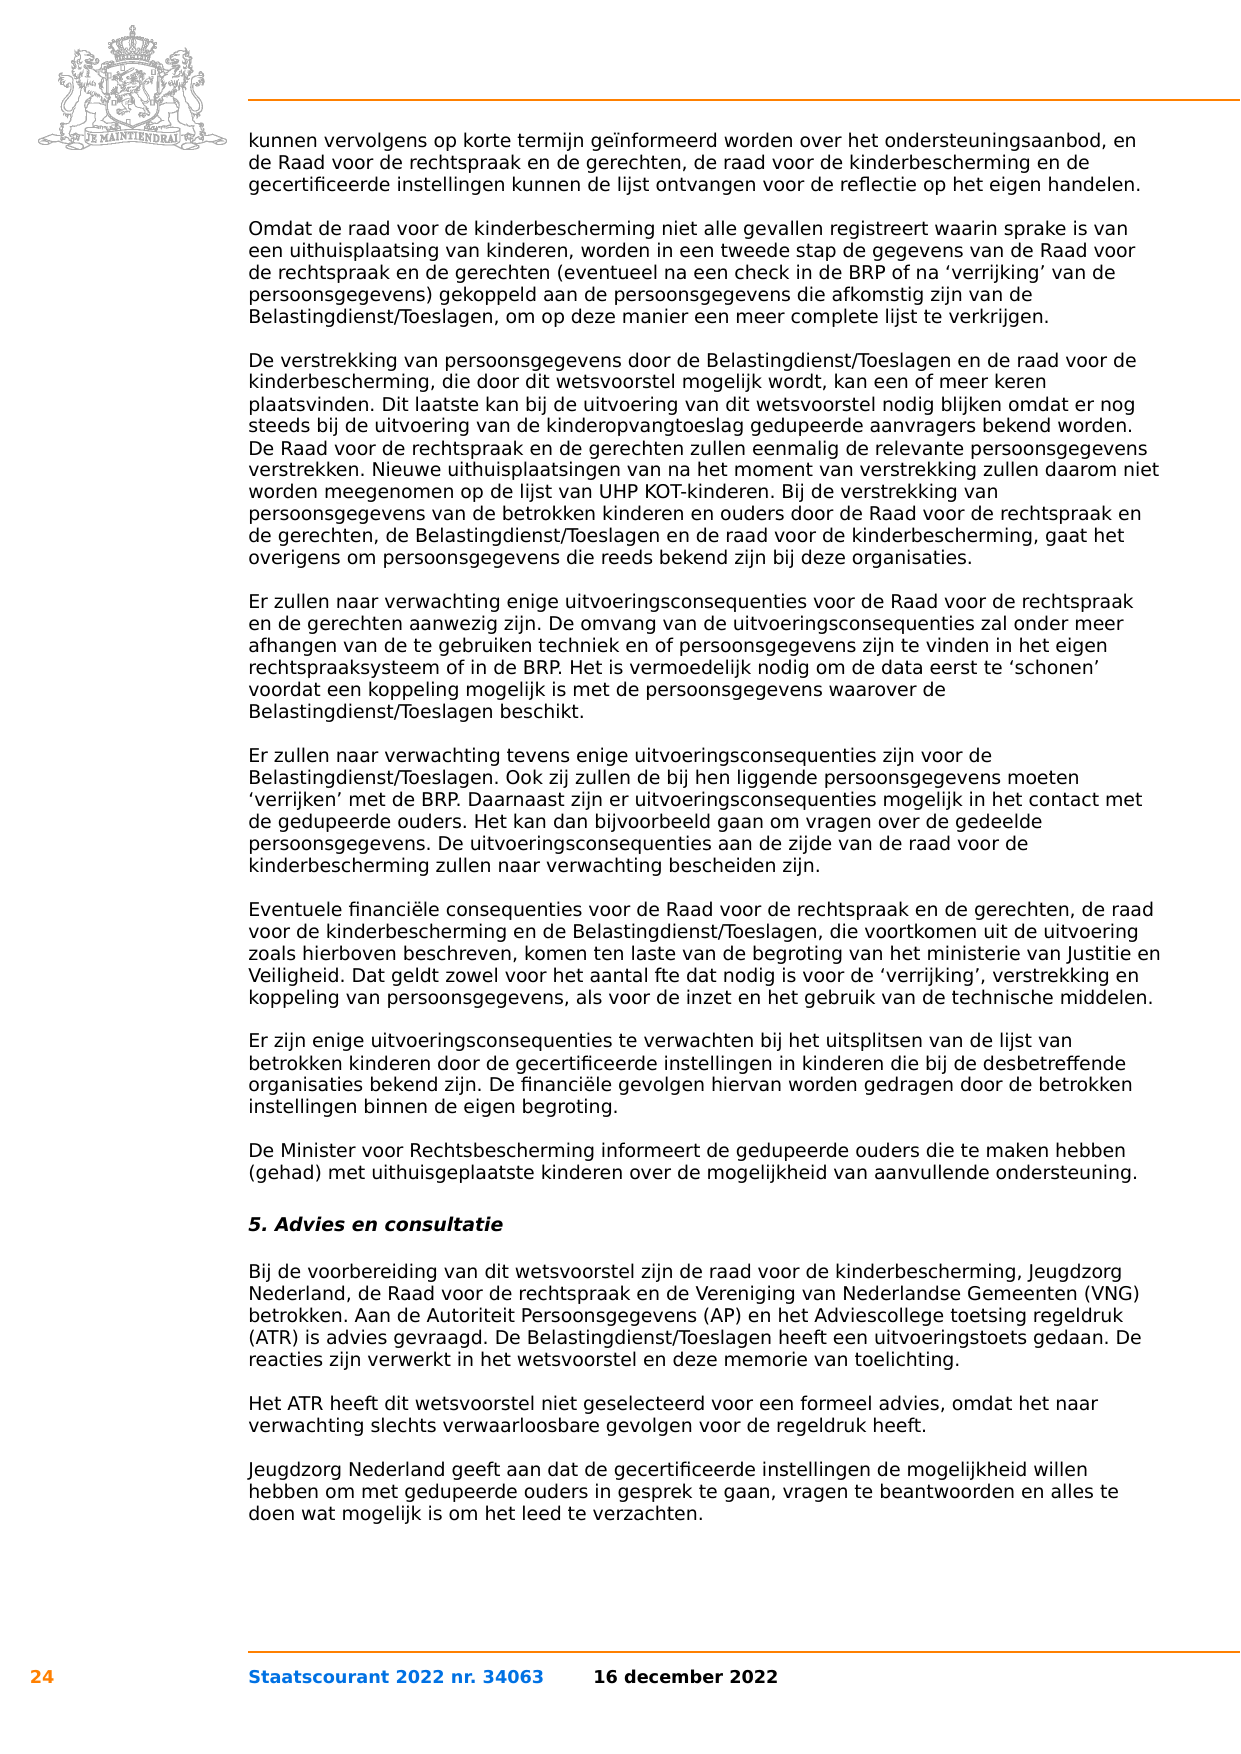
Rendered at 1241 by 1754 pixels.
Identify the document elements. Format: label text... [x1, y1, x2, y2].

subtitle 5. Advies en consultatie [248, 1214, 1163, 1236]
text De verstrekking van persoonsgegevens door de Belastingdienst/Toeslagen en de raad voor de kinderbescherming, die door dit wetsvoorstel mogelijk wordt, kan een of meer keren plaatsvinden. Dit laatste kan bij de uitvoering van dit wetsvoorstel nodig blijken omdat er nog steeds bij de uitvoering van de kinderopvangtoeslag gedupeerde aanvragers bekend worden. De Raad voor de rechtspraak en de gerechten zullen eenmalig de relevante persoonsgegevens verstrekken. Nieuwe uithuisplaatsingen van na het moment van verstrekking zullen daarom niet worden meegenomen op de lijst van UHP KOT-kinderen. Bij de verstrekking van persoonsgegevens van de betrokken kinderen en ouders door de Raad voor de rechtspraak en de gerechten, de Belastingdienst/Toeslagen en de raad voor de kinderbescherming, gaat het overigens om persoonsgegevens die reeds bekend zijn bij deze organisaties. [248, 349, 1163, 569]
text Omdat de raad voor de kinderbescherming niet alle gevallen registreert waarin sprake is van een uithuisplaatsing van kinderen, worden in een tweede stap de gegevens van de Raad voor de rechtspraak en de gerechten (eventueel na een check in de BRP of na ‘verrijking’ van de persoonsgegevens) gekoppeld aan de persoonsgegevens die afkomstig zijn van de Belastingdienst/Toeslagen, om op deze manier een meer complete lijst te verkrijgen. [248, 218, 1163, 328]
text Er zullen naar verwachting enige uitvoeringsconsequenties voor de Raad voor de rechtspraak en de gerechten aanwezig zijn. De omvang van de uitvoeringsconsequenties zal onder meer afhangen van de te gebruiken techniek en of persoonsgegevens zijn te vinden in het eigen rechtspraaksysteem of in de BRP. Het is vermoedelijk nodig om de data eerst te ‘schonen’ voordat een koppeling mogelijk is met de persoonsgegevens waarover de Belastingdienst/Toeslagen beschikt. [248, 591, 1163, 723]
text Er zullen naar verwachting tevens enige uitvoeringsconsequenties zijn voor de Belastingdienst/Toeslagen. Ook zij zullen de bij hen liggende persoonsgegevens moeten ‘verrijken’ met de BRP. Daarnaast zijn er uitvoeringsconsequenties mogelijk in het contact met de gedupeerde ouders. Het kan dan bijvoorbeeld gaan om vragen over de gedeelde persoonsgegevens. De uitvoeringsconsequenties aan de zijde van de raad voor de kinderbescherming zullen naar verwachting bescheiden zijn. [248, 745, 1163, 877]
text kunnen vervolgens op korte termijn geïnformeerd worden over het ondersteuningsaanbod, en de Raad voor de rechtspraak en de gerechten, de raad voor de kinderbescherming en de gecertificeerde instellingen kunnen de lijst ontvangen voor de reflectie op het eigen handelen. [248, 130, 1163, 196]
text Eventuele financiële consequenties voor de Raad voor de rechtspraak en de gerechten, de raad voor de kinderbescherming en de Belastingdienst/Toeslagen, die voortkomen uit de uitvoering zoals hierboven beschreven, komen ten laste van de begroting van het ministerie van Justitie en Veiligheid. Dat geldt zowel voor het aantal fte dat nodig is voor de ‘verrijking’, verstrekking en koppeling van persoonsgegevens, als voor de inzet en het gebruik van de technische middelen. [248, 899, 1163, 1008]
text Jeugdzorg Nederland geeft aan dat de gecertificeerde instellingen de mogelijkheid willen hebben om met gedupeerde ouders in gesprek te gaan, vragen te beantwoorden en alles te doen wat mogelijk is om het leed te verzachten. [248, 1459, 1163, 1525]
text Het ATR heeft dit wetsvoorstel niet geselecteerd voor een formeel advies, omdat het naar verwachting slechts verwaarloosbare gevolgen voor de regeldruk heeft. [248, 1393, 1163, 1437]
text Er zijn enige uitvoeringsconsequenties te verwachten bij het uitsplitsen van de lijst van betrokken kinderen door de gecertificeerde instellingen in kinderen die bij de desbetreffende organisaties bekend zijn. De financiële gevolgen hiervan worden gedragen door de betrokken instellingen binnen de eigen begroting. [248, 1030, 1163, 1118]
text De Minister voor Rechtsbescherming informeert de gedupeerde ouders die te maken hebben (gehad) met uithuisgeplaatste kinderen over de mogelijkheid van aanvullende ondersteuning. [248, 1140, 1163, 1184]
text Bij de voorbereiding van dit wetsvoorstel zijn de raad voor de kinderbescherming, Jeugdzorg Nederland, de Raad voor de rechtspraak en de Vereniging van Nederlandse Gemeenten (VNG) betrokken. Aan de Autoriteit Persoonsgegevens (AP) en het Adviescollege toetsing regeldruk (ATR) is advies gevraagd. De Belastingdienst/Toeslagen heeft een uitvoeringstoets gedaan. De reacties zijn verwerkt in het wetsvoorstel en deze memorie van toelichting. [248, 1261, 1163, 1371]
picture [38, 25, 227, 150]
